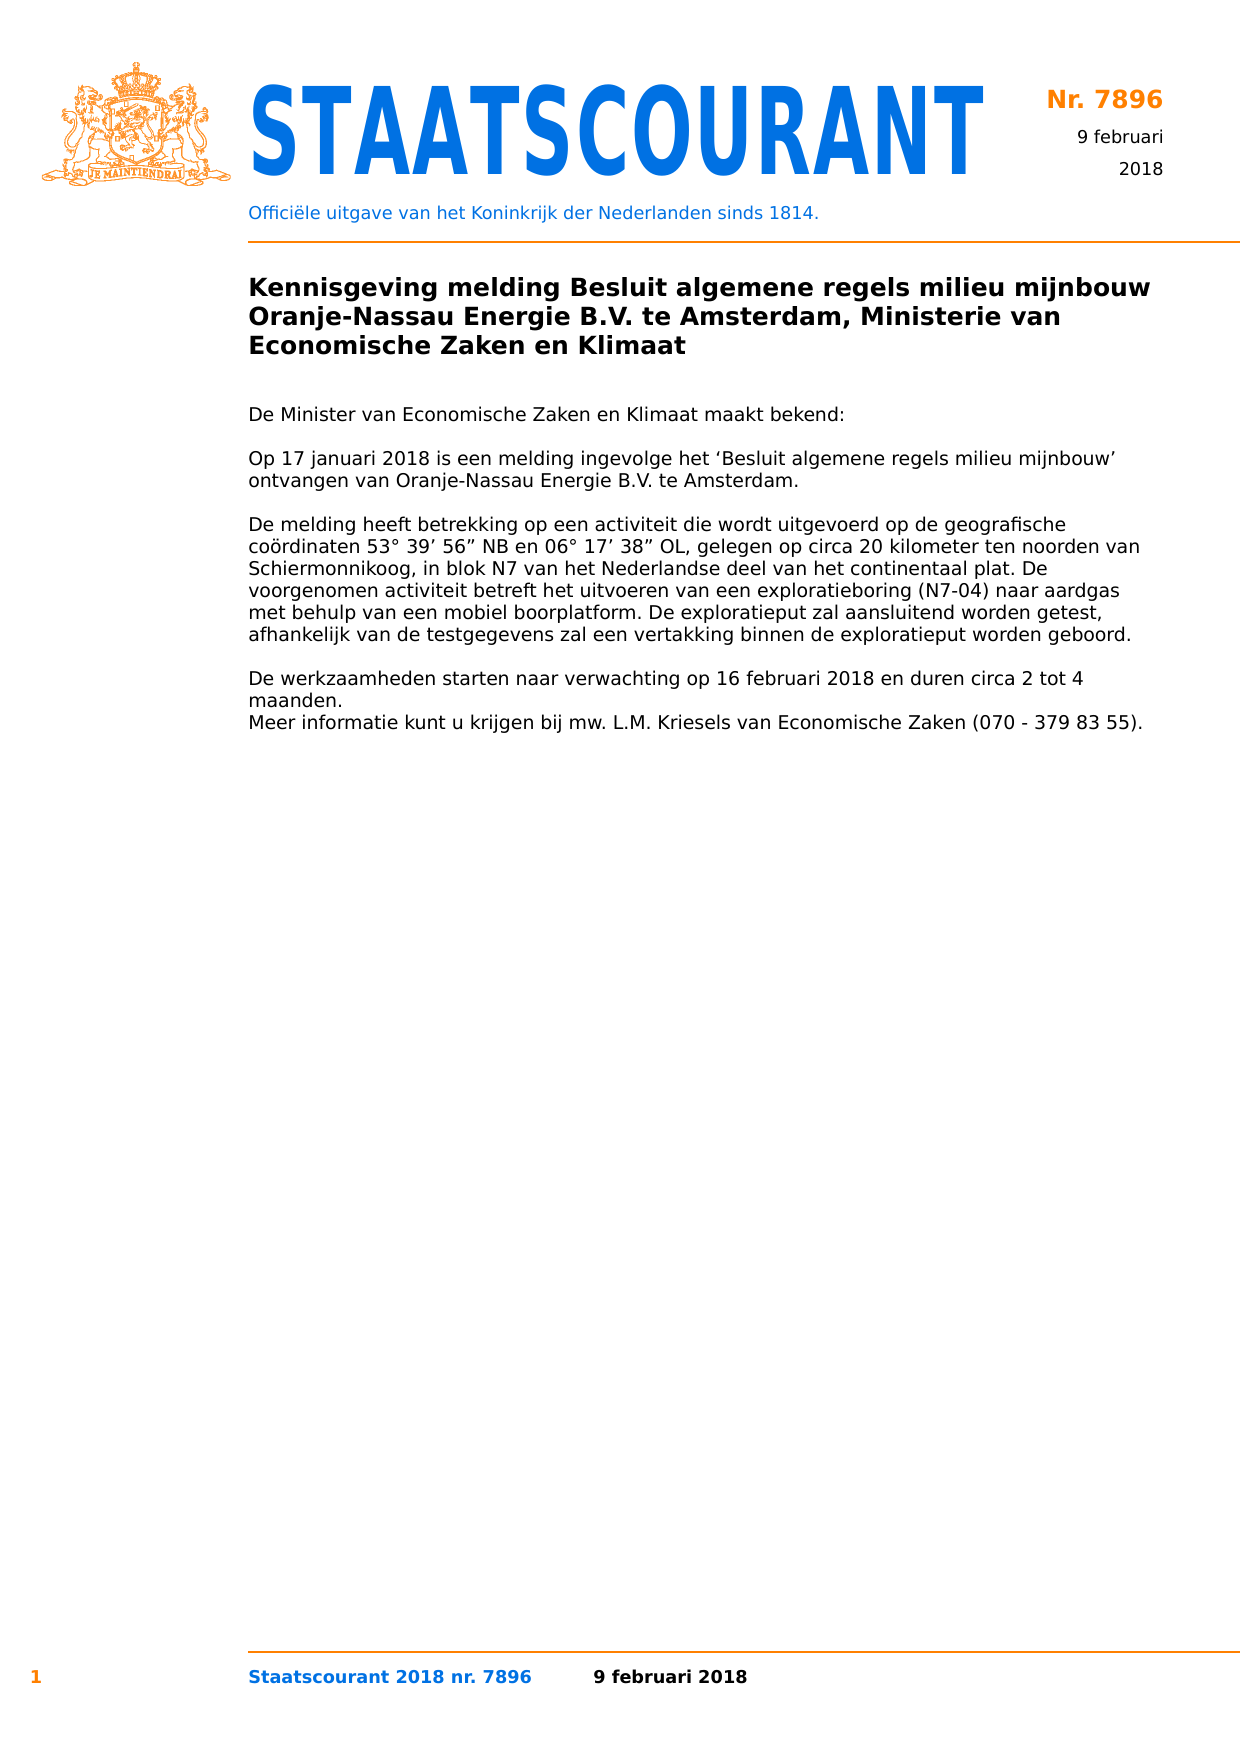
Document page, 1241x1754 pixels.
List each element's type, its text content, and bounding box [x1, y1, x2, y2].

subtitle Kennisgeving melding Besluit algemene regels milieu mijnbouw Oranje-Nassau Energie B.V. te Amsterdam, Ministerie van Economische Zaken en Klimaat [248, 273, 1163, 361]
table_cell 9 februari [998, 121, 1240, 153]
picture [41, 62, 231, 186]
table_header [25, 62, 248, 241]
text Op 17 januari 2018 is een melding ingevolge het ‘Besluit algemene regels milieu mijnbouw’ ontvangen van Oranje-Nassau Energie B.V. te Amsterdam. [248, 448, 1163, 492]
text De melding heeft betrekking op een activiteit die wordt uitgevoerd op de geografische coördinaten 53° 39’ 56” NB en 06° 17’ 38” OL, gelegen op circa 20 kilometer ten noorden van Schiermonnikoog, in blok N7 van het Nederlandse deel van het continentaal plat. De voorgenomen activiteit betreft het uitvoeren van een exploratieboring (N7-04) naar aardgas met behulp van een mobiel boorplatform. De exploratieput zal aansluitend worden getest, afhankelijk van de testgegevens zal een vertakking binnen de exploratieput worden geboord. [248, 514, 1163, 646]
table_cell Officiële uitgave van het Koninkrijk der Nederlanden sinds 1814. [248, 203, 1240, 241]
text Meer informatie kunt u krijgen bij mw. L.M. Kriesels van Economische Zaken (070 - 379 83 55). [248, 712, 1163, 734]
text De werkzaamheden starten naar verwachting op 16 februari 2018 en duren circa 2 tot 4 maanden. [248, 668, 1163, 712]
text De Minister van Economische Zaken en Klimaat maakt bekend: [248, 404, 1163, 426]
table_header STAATSCOURANT [248, 62, 998, 203]
table_cell 2018 [998, 153, 1240, 203]
table_header Nr. 7896 [998, 62, 1240, 121]
